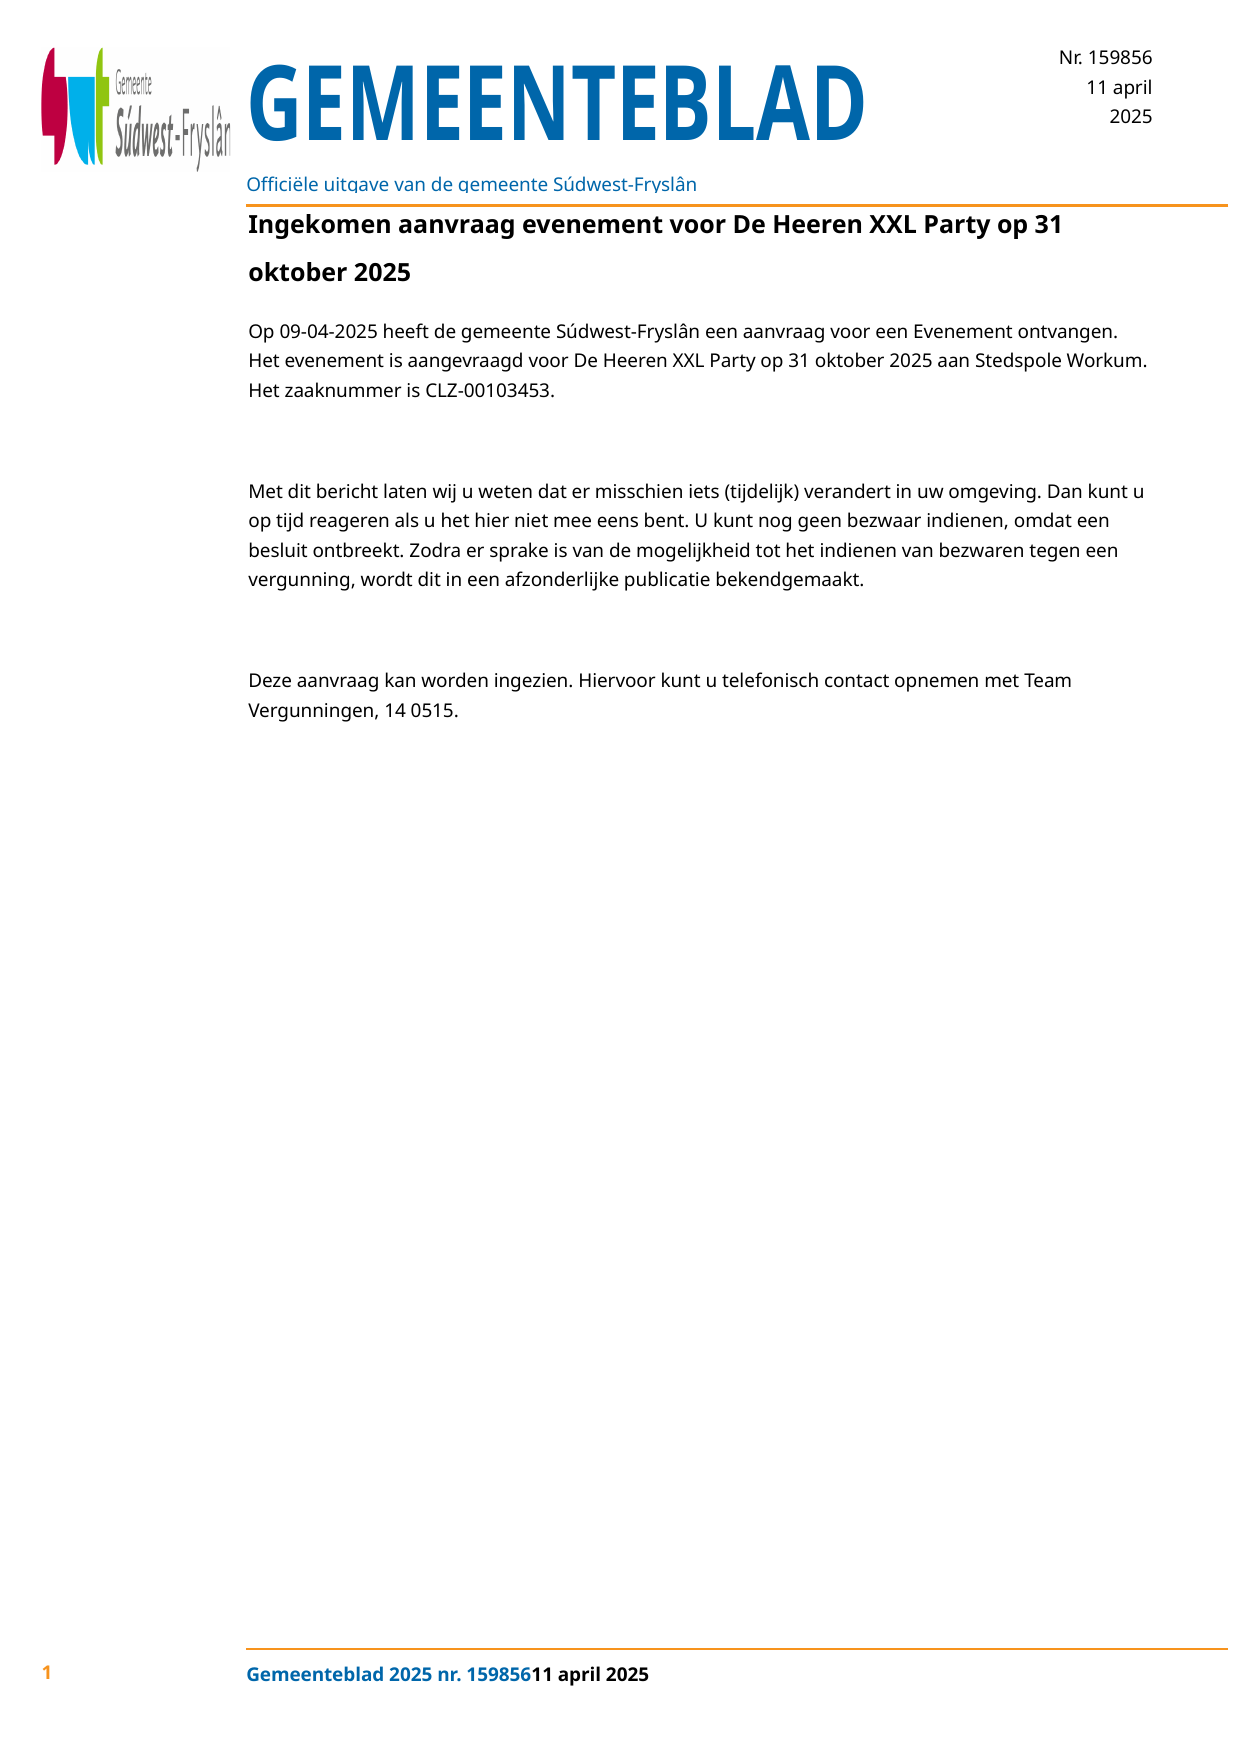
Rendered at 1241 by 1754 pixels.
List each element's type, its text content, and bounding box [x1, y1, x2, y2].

text Op 09-04-2025 heeft de gemeente Súdwest-Fryslân een aanvraag voor een Evenement ontvangen. Het evenement is aangevraagd voor De Heeren XXL Party op 31 oktober 2025 aan Stedspole Workum. Het zaaknummer is CLZ-00103453. [248, 318, 1152, 403]
text Deze aanvraag kan worden ingezien. Hiervoor kunt u telefonisch contact opnemen met Team Vergunningen, 14 0515. [248, 667, 1152, 723]
text Met dit bericht laten wij u weten dat er misschien iets (tijdelijk) verandert in uw omgeving. Dan kunt u op tijd reageren als u het hier niet mee eens bent. U kunt nog geen bezwaar indienen, omdat een besluit ontbreekt. Zodra er sprake is van de mogelijkheid tot het indienen van bezwaren tegen een vergunning, wordt dit in een afzonderlijke publicatie bekendgemaakt. [248, 478, 1152, 592]
picture [41, 47, 231, 172]
text Ingekomen aanvraag evenement voor De Heeren XXL Party op 31 oktober 2025 [248, 207, 1152, 288]
